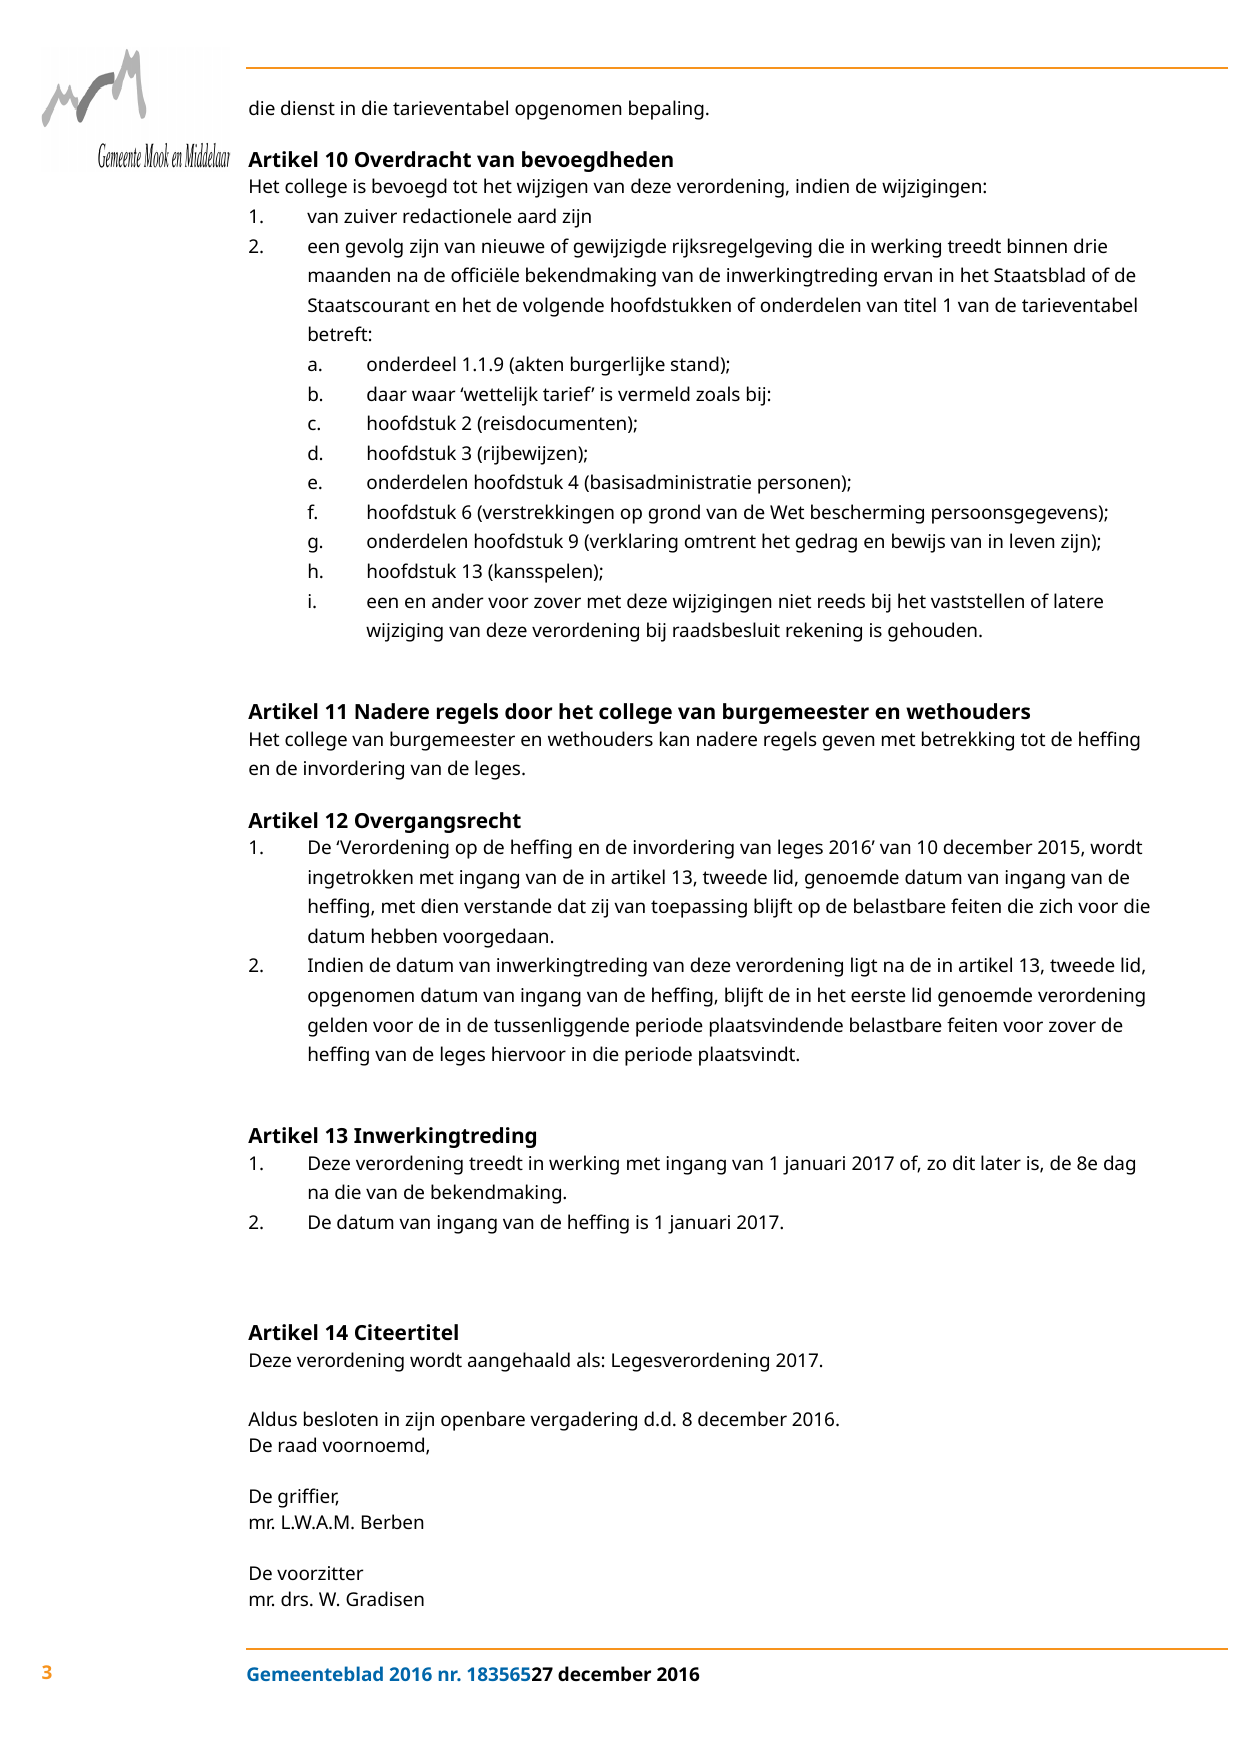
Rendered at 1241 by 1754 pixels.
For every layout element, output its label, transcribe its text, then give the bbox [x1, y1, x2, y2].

text Aldus besloten in zijn openbare vergadering d.d. 8 december 2016. [248, 1406, 1152, 1432]
text Het college van burgemeester en wethouders kan nadere regels geven met betrekking tot de heffing en de invordering van de leges. [248, 726, 1152, 781]
list De datum van ingang van de heffing is 1 januari 2017. [248, 1209, 1152, 1235]
list hoofdstuk 2 (reisdocumenten); [307, 410, 1152, 436]
text Deze verordening wordt aangehaald als: Legesverordening 2017. [248, 1347, 1152, 1373]
list een en ander voor zover met deze wijzigingen niet reeds bij het vaststellen of latere wijziging van deze verordening bij raadsbesluit rekening is gehouden. [307, 588, 1152, 643]
list hoofdstuk 3 (rijbewijzen); [307, 440, 1152, 466]
list van zuiver redactionele aard zijn [248, 203, 1152, 229]
list Deze verordening treedt in werking met ingang van 1 januari 2017 of, zo dit later is, de 8e dag na die van de bekendmaking. [248, 1150, 1152, 1205]
list een gevolg zijn van nieuwe of gewijzigde rijksregelgeving die in werking treedt binnen drie maanden na de officiële bekendmaking van de inwerkingtreding ervan in het Staatsblad of de Staatscourant en het de volgende hoofdstukken of onderdelen van titel 1 van de tarieventabel betreft: [248, 233, 1152, 347]
text Artikel 14 Citeertitel [248, 1318, 1152, 1347]
list hoofdstuk 13 (kansspelen); [307, 558, 1152, 584]
text De raad voornoemd, [248, 1432, 1152, 1458]
picture [41, 47, 231, 172]
text mr. drs. W. Gradisen [248, 1586, 1152, 1612]
text De griffier, [248, 1483, 1152, 1509]
list onderdelen hoofdstuk 4 (basisadministratie personen); [307, 469, 1152, 495]
text De voorzitter [248, 1561, 1152, 1586]
list hoofdstuk 6 (verstrekkingen op grond van de Wet bescherming persoonsgegevens); [307, 499, 1152, 525]
list onderdeel 1.1.9 (akten burgerlijke stand); [307, 351, 1152, 377]
list Indien de datum van inwerkingtreding van deze verordening ligt na de in artikel 13, tweede lid, opgenomen datum van ingang van de heffing, blijft de in het eerste lid genoemde verordening gelden voor de in de tussenliggende periode plaatsvindende belastbare feiten voor zover de heffing van de leges hiervoor in die periode plaatsvindt. [248, 953, 1152, 1067]
list De ‘Verordening op de heffing en de invordering van leges 2016’ van 10 december 2015, wordt ingetrokken met ingang van de in artikel 13, tweede lid, genoemde datum van ingang van de heffing, met dien verstande dat zij van toepassing blijft op de belastbare feiten die zich voor die datum hebben voorgedaan. [248, 834, 1152, 949]
list onderdelen hoofdstuk 9 (verklaring omtrent het gedrag en bewijs van in leven zijn); [307, 529, 1152, 554]
text mr. L.W.A.M. Berben [248, 1509, 1152, 1535]
text Artikel 11 Nadere regels door het college van burgemeester en wethouders [248, 697, 1152, 726]
list daar waar ‘wettelijk tarief’ is vermeld zoals bij: [307, 381, 1152, 406]
text Artikel 12 Overgangsrecht [248, 806, 1152, 834]
text die dienst in die tarieventabel opgenomen bepaling. [248, 95, 1152, 121]
text Artikel 10 Overdracht van bevoegdheden [248, 145, 1152, 174]
text Artikel 13 Inwerkingtreding [248, 1121, 1152, 1150]
text Het college is bevoegd tot het wijzigen van deze verordening, indien de wijzigingen: [248, 174, 1152, 199]
